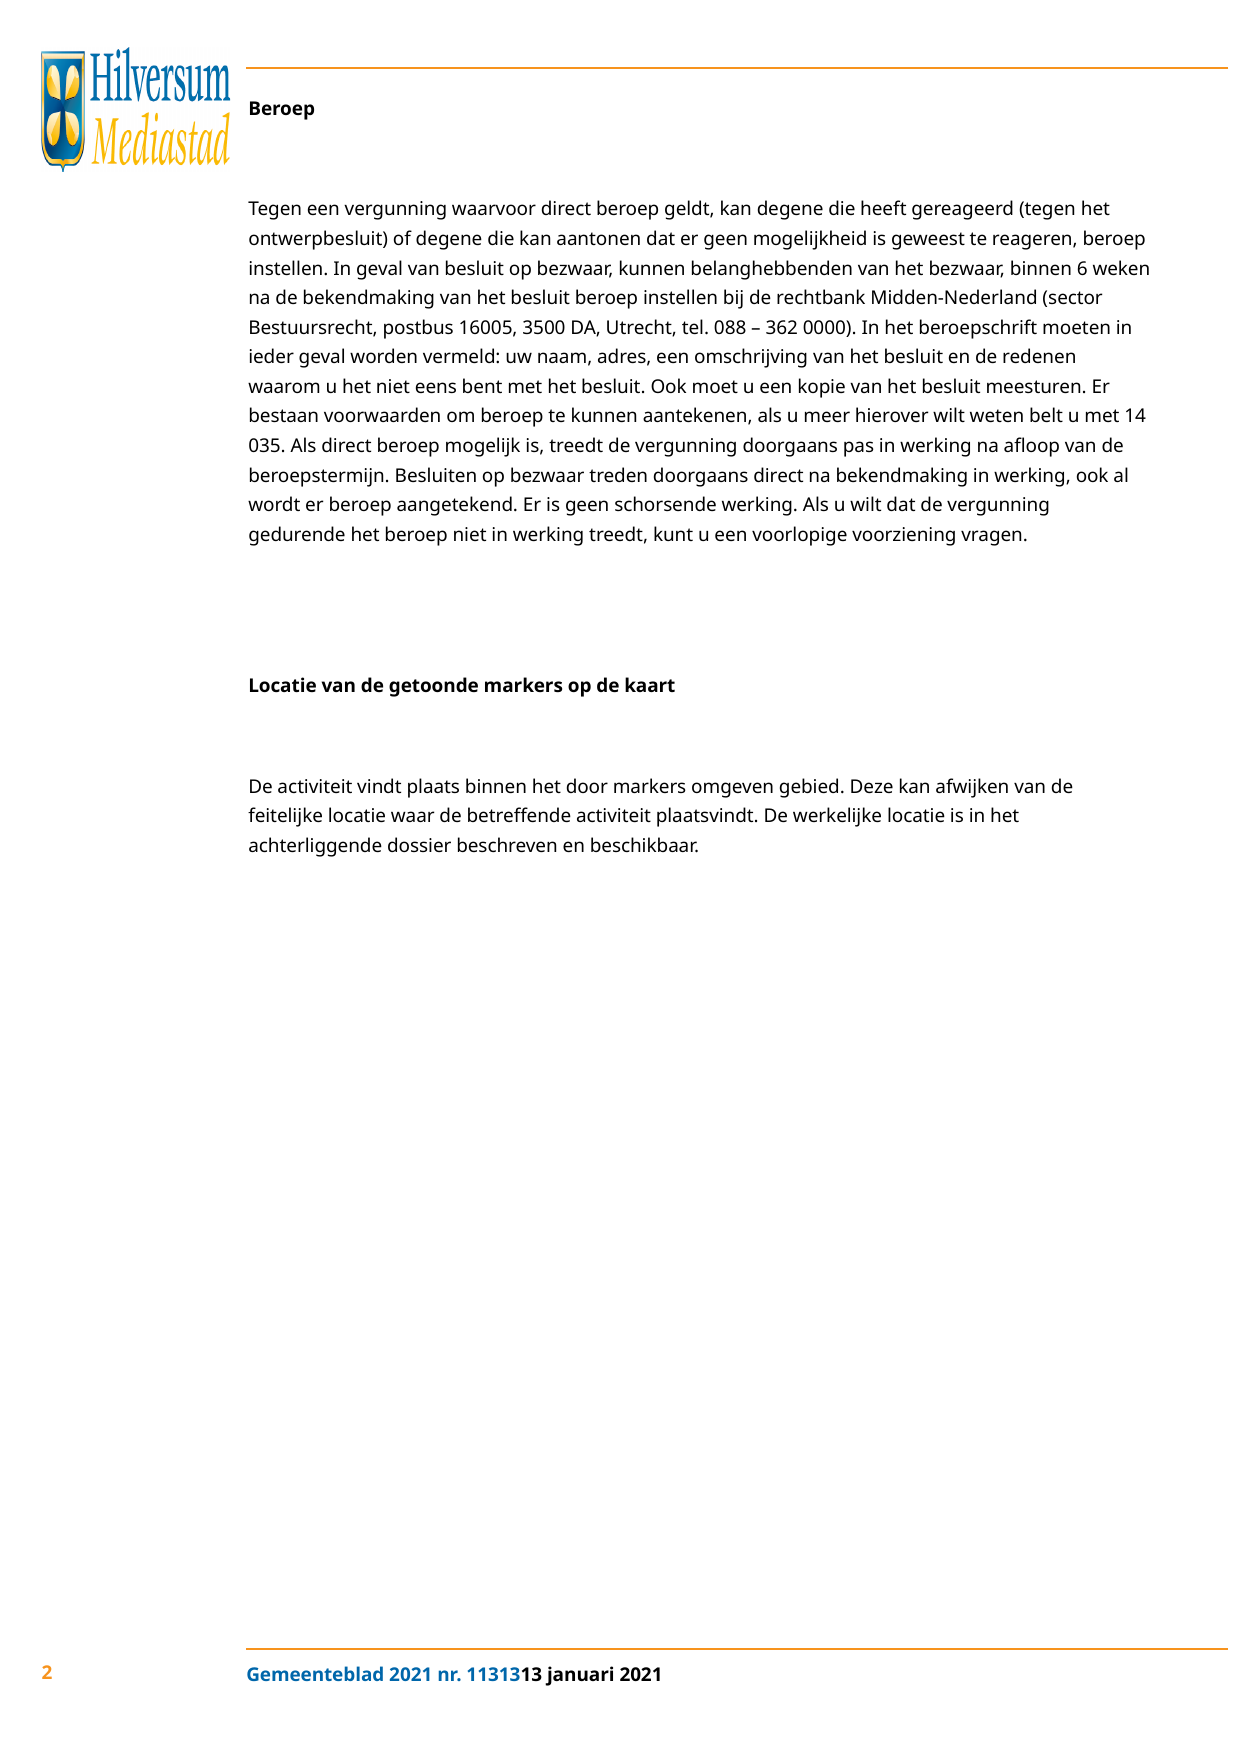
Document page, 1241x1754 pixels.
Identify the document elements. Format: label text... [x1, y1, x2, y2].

text Locatie van de getoonde markers op de kaart [248, 672, 1152, 698]
text Beroep [248, 95, 1152, 121]
text Tegen een vergunning waarvoor direct beroep geldt, kan degene die heeft gereageerd (tegen het ontwerpbesluit) of degene die kan aantonen dat er geen mogelijkheid is geweest te reageren, beroep instellen. In geval van besluit op bezwaar, kunnen belanghebbenden van het bezwaar, binnen 6 weken na de bekendmaking van het besluit beroep instellen bij de rechtbank Midden-Nederland (sector Bestuursrecht, postbus 16005, 3500 DA, Utrecht, tel. 088 – 362 0000). In het beroepschrift moeten in ieder geval worden vermeld: uw naam, adres, een omschrijving van het besluit en de redenen waarom u het niet eens bent met het besluit. Ook moet u een kopie van het besluit meesturen. Er bestaan voorwaarden om beroep te kunnen aantekenen, als u meer hierover wilt weten belt u met 14 035. Als direct beroep mogelijk is, treedt de vergunning doorgaans pas in werking na afloop van de beroepstermijn. Besluiten op bezwaar treden doorgaans direct na bekendmaking in werking, ook al wordt er beroep aangetekend. Er is geen schorsende werking. Als u wilt dat de vergunning gedurende het beroep niet in werking treedt, kunt u een voorlopige voorziening vragen. [248, 196, 1152, 547]
text De activiteit vindt plaats binnen het door markers omgeven gebied. Deze kan afwijken van de feitelijke locatie waar de betreffende activiteit plaatsvindt. De werkelijke locatie is in het achterliggende dossier beschreven en beschikbaar. [248, 773, 1152, 858]
picture [41, 47, 231, 172]
